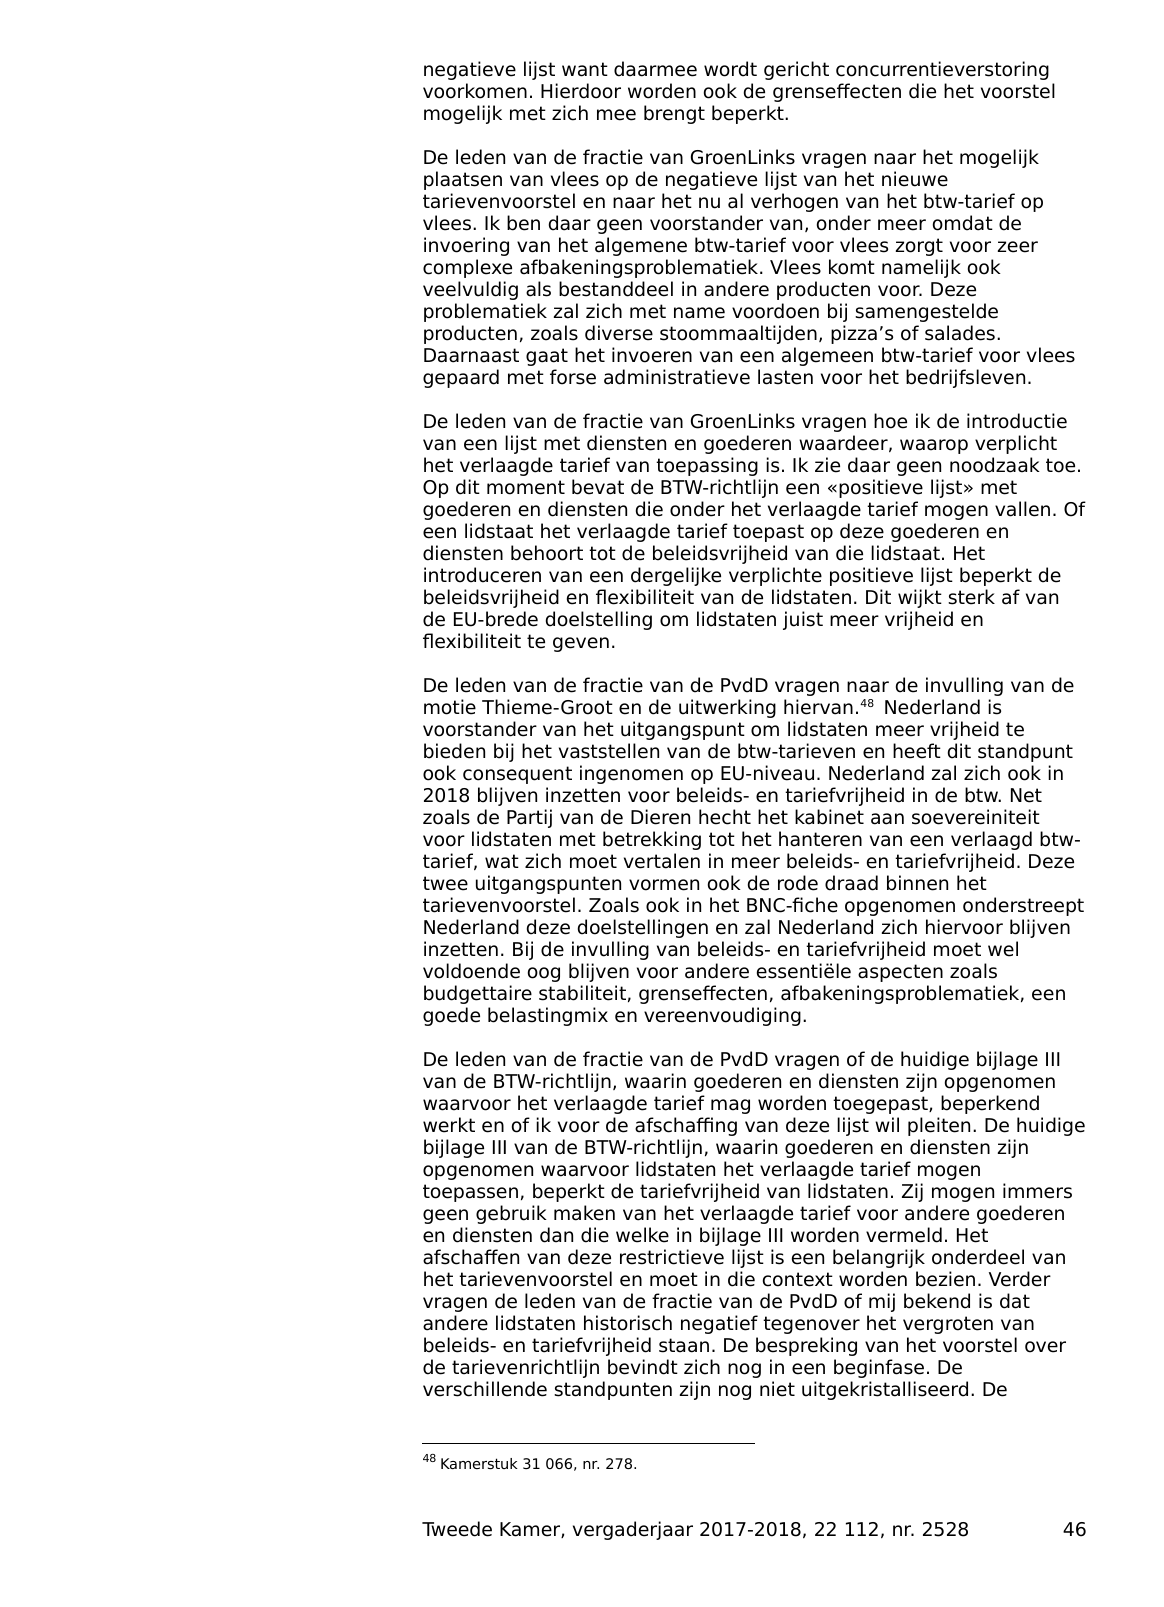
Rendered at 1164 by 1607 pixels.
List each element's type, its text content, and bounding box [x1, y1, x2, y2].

text De leden van de fractie van de PvdD vragen of de huidige bijlage III van de BTW-richtlijn, waarin goederen en diensten zijn opgenomen waarvoor het verlaagde tarief mag worden toegepast, beperkend werkt en of ik voor de afschaffing van deze lijst wil pleiten. De huidige bijlage III van de BTW-richtlijn, waarin goederen en diensten zijn opgenomen waarvoor lidstaten het verlaagde tarief mogen toepassen, beperkt de tariefvrijheid van lidstaten. Zij mogen immers geen gebruik maken van het verlaagde tarief voor andere goederen en diensten dan die welke in bijlage III worden vermeld. Het afschaffen van deze restrictieve lijst is een belangrijk onderdeel van het tarievenvoorstel en moet in die context worden bezien. Verder vragen de leden van de fractie van de PvdD of mij bekend is dat andere lidstaten historisch negatief tegenover het vergroten van beleids- en tariefvrijheid staan. De bespreking van het voorstel over de tarievenrichtlijn bevindt zich nog in een beginfase. De verschillende standpunten zijn nog niet uitgekristalliseerd. De [422, 1049, 1087, 1401]
text De leden van de fractie van GroenLinks vragen naar het mogelijk plaatsen van vlees op de negatieve lijst van het nieuwe tarievenvoorstel en naar het nu al verhogen van het btw-tarief op vlees. Ik ben daar geen voorstander van, onder meer omdat de invoering van het algemene btw-tarief voor vlees zorgt voor zeer complexe afbakeningsproblematiek. Vlees komt namelijk ook veelvuldig als bestanddeel in andere producten voor. Deze problematiek zal zich met name voordoen bij samengestelde producten, zoals diverse stoommaaltijden, pizza’s of salades. Daarnaast gaat het invoeren van een algemeen btw-tarief voor vlees gepaard met forse administratieve lasten voor het bedrijfsleven. [422, 147, 1087, 389]
text De leden van de fractie van GroenLinks vragen hoe ik de introductie van een lijst met diensten en goederen waardeer, waarop verplicht het verlaagde tarief van toepassing is. Ik zie daar geen noodzaak toe. Op dit moment bevat de BTW-richtlijn een «positieve lijst» met goederen en diensten die onder het verlaagde tarief mogen vallen. Of een lidstaat het verlaagde tarief toepast op deze goederen en diensten behoort tot de beleidsvrijheid van die lidstaat. Het introduceren van een dergelijke verplichte positieve lijst beperkt de beleidsvrijheid en flexibiliteit van de lidstaten. Dit wijkt sterk af van de EU-brede doelstelling om lidstaten juist meer vrijheid en flexibiliteit te geven. [422, 411, 1087, 653]
text De leden van de fractie van de PvdD vragen naar de invulling van de motie Thieme-Groot en de uitwerking hiervan. Nederland is voorstander van het uitgangspunt om lidstaten meer vrijheid te bieden bij het vaststellen van de btw-tarieven en heeft dit standpunt ook consequent ingenomen op EU-niveau. Nederland zal zich ook in 2018 blijven inzetten voor beleids- en tariefvrijheid in de btw. Net zoals de Partij van de Dieren hecht het kabinet aan soevereiniteit voor lidstaten met betrekking tot het hanteren van een verlaagd btw-tarief, wat zich moet vertalen in meer beleids- en tariefvrijheid. Deze twee uitgangspunten vormen ook de rode draad binnen het tarievenvoorstel. Zoals ook in het BNC-fiche opgenomen onderstreept Nederland deze doelstellingen en zal Nederland zich hiervoor blijven inzetten. Bij de invulling van beleids- en tariefvrijheid moet wel voldoende oog blijven voor andere essentiële aspecten zoals budgettaire stabiliteit, grenseffecten, afbakeningsproblematiek, een goede belastingmix en vereenvoudiging. [422, 675, 1087, 1027]
text Kamerstuk 31 066, nr. 278. [422, 1452, 1087, 1474]
text negatieve lijst want daarmee wordt gericht concurrentieverstoring voorkomen. Hierdoor worden ook de grenseffecten die het voorstel mogelijk met zich mee brengt beperkt. [422, 59, 1087, 125]
